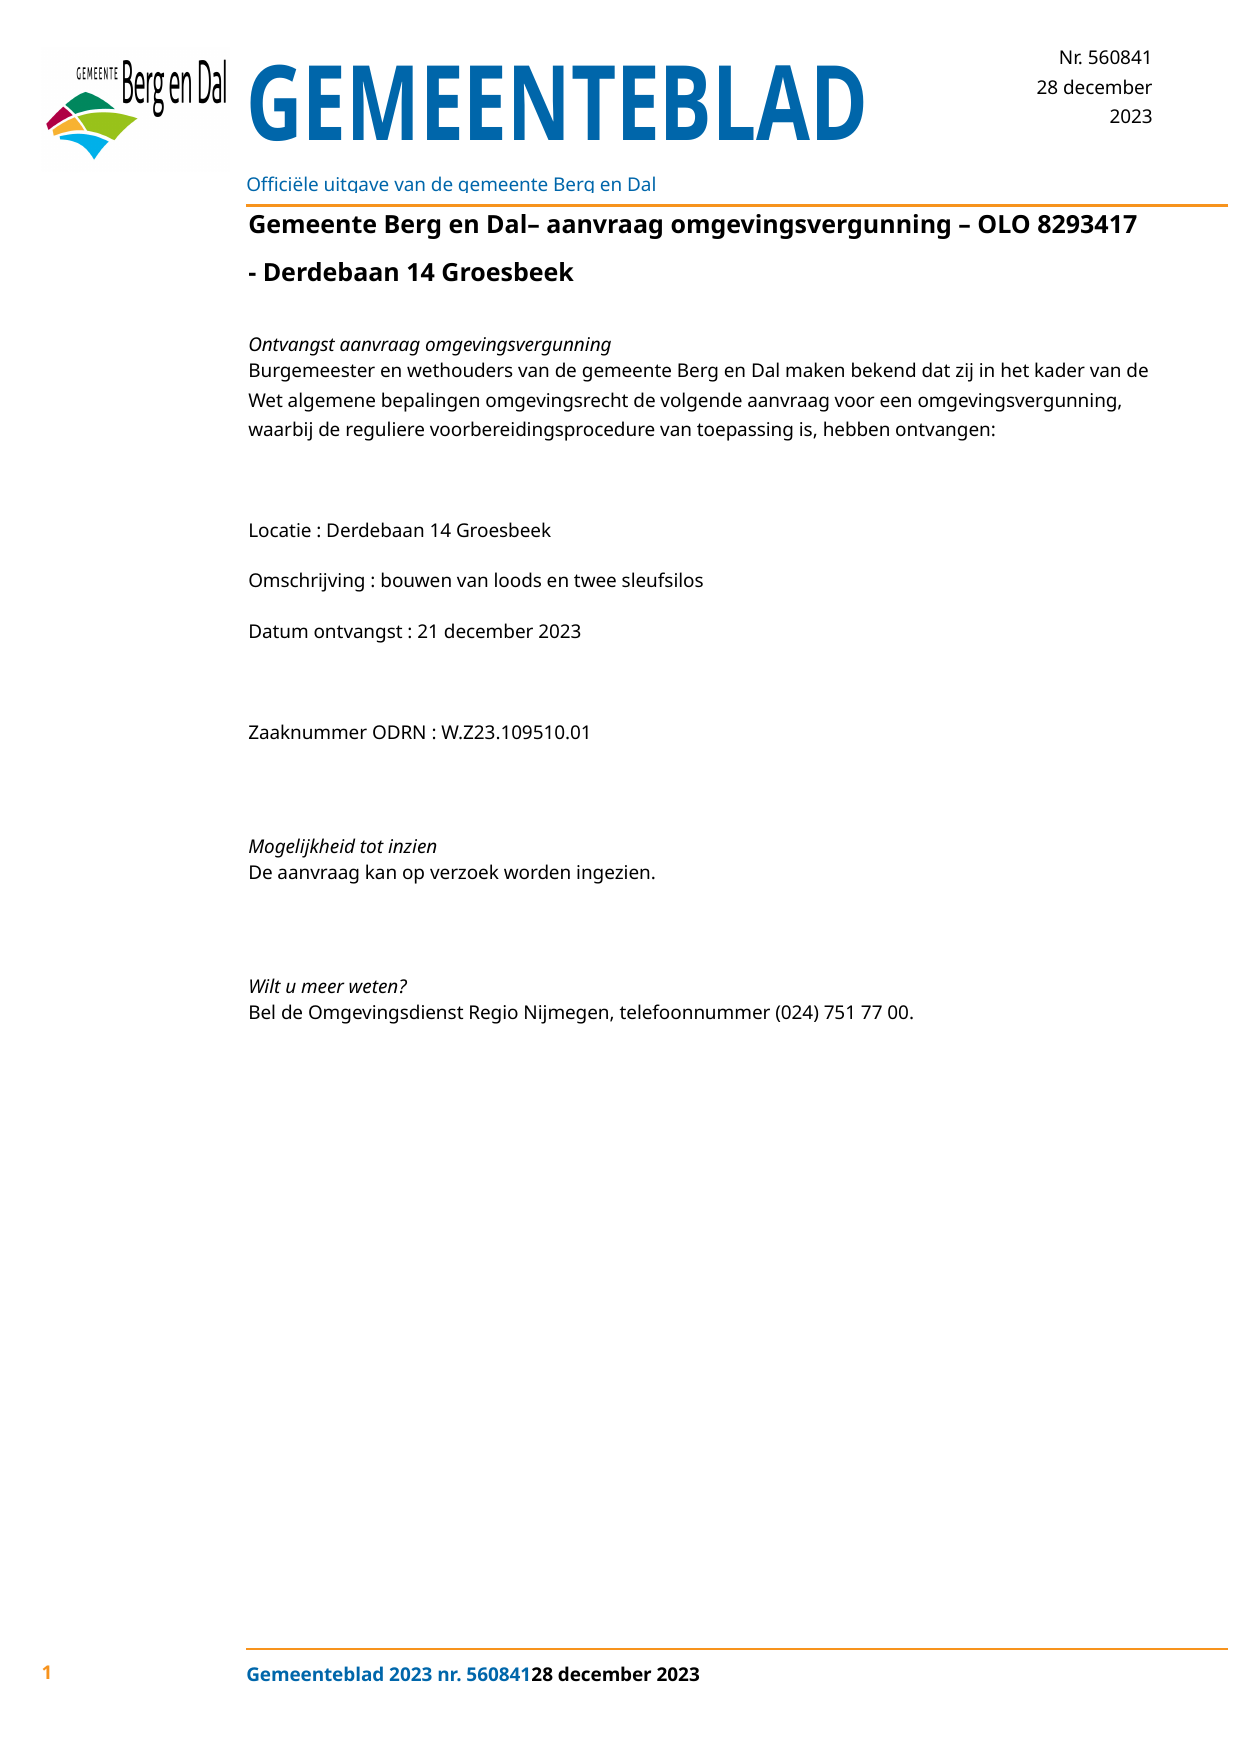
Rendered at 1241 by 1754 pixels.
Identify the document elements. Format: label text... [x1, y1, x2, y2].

text Gemeente Berg en Dal– aanvraag omgevingsvergunning – OLO 8293417 - Derdebaan 14 Groesbeek [248, 207, 1152, 288]
text Ontvangst aanvraag omgevingsvergunning [248, 331, 1152, 357]
text Wilt u meer weten? [248, 973, 1152, 999]
text Mogelijkheid tot inzien [248, 833, 1152, 859]
text Zaaknummer ODRN : W.Z23.109510.01 [248, 719, 1152, 744]
text Omschrijving : bouwen van loods en twee sleufsilos [248, 568, 1152, 593]
picture [41, 47, 231, 172]
text Locatie : Derdebaan 14 Groesbeek [248, 517, 1152, 543]
text Bel de Omgevingsdienst Regio Nijmegen, telefoonnummer (024) 751 77 00. [248, 999, 1152, 1025]
text Datum ontvangst : 21 december 2023 [248, 618, 1152, 644]
text De aanvraag kan op verzoek worden ingezien. [248, 859, 1152, 885]
text Burgemeester en wethouders van de gemeente Berg en Dal maken bekend dat zij in het kader van de Wet algemene bepalingen omgevingsrecht de volgende aanvraag voor een omgevingsvergunning, waarbij de reguliere voorbereidingsprocedure van toepassing is, hebben ontvangen: [248, 357, 1152, 442]
